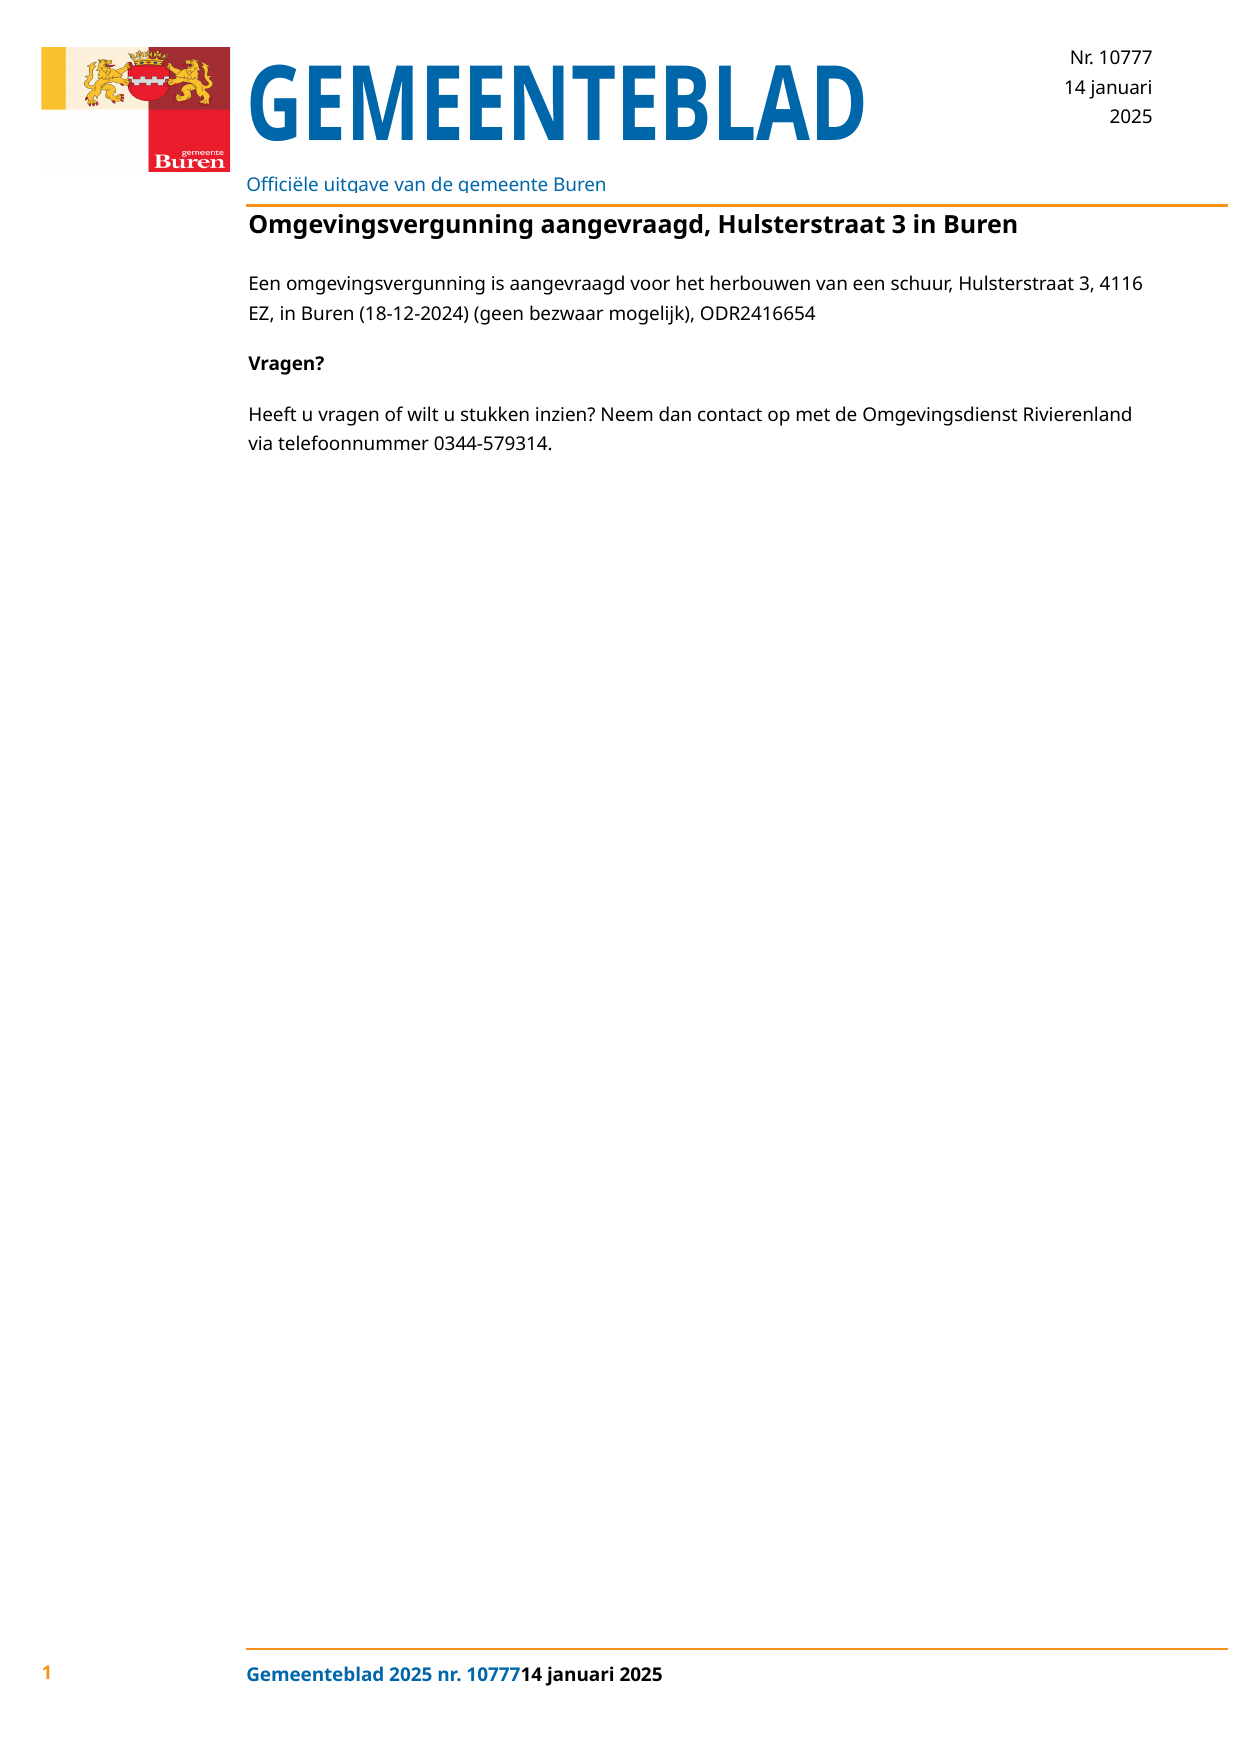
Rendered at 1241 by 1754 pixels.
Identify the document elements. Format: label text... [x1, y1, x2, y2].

picture [41, 47, 231, 172]
text Omgevingsvergunning aangevraagd, Hulsterstraat 3 in Buren [248, 207, 1152, 241]
text Heeft u vragen of wilt u stukken inzien? Neem dan contact op met de Omgevingsdienst Rivierenland via telefoonnummer 0344-579314. [248, 401, 1152, 456]
text Een omgevingsvergunning is aangevraagd voor het herbouwen van een schuur, Hulsterstraat 3, 4116 EZ, in Buren (18-12-2024) (geen bezwaar mogelijk), ODR2416654 [248, 270, 1152, 326]
text Vragen? [248, 350, 1152, 376]
